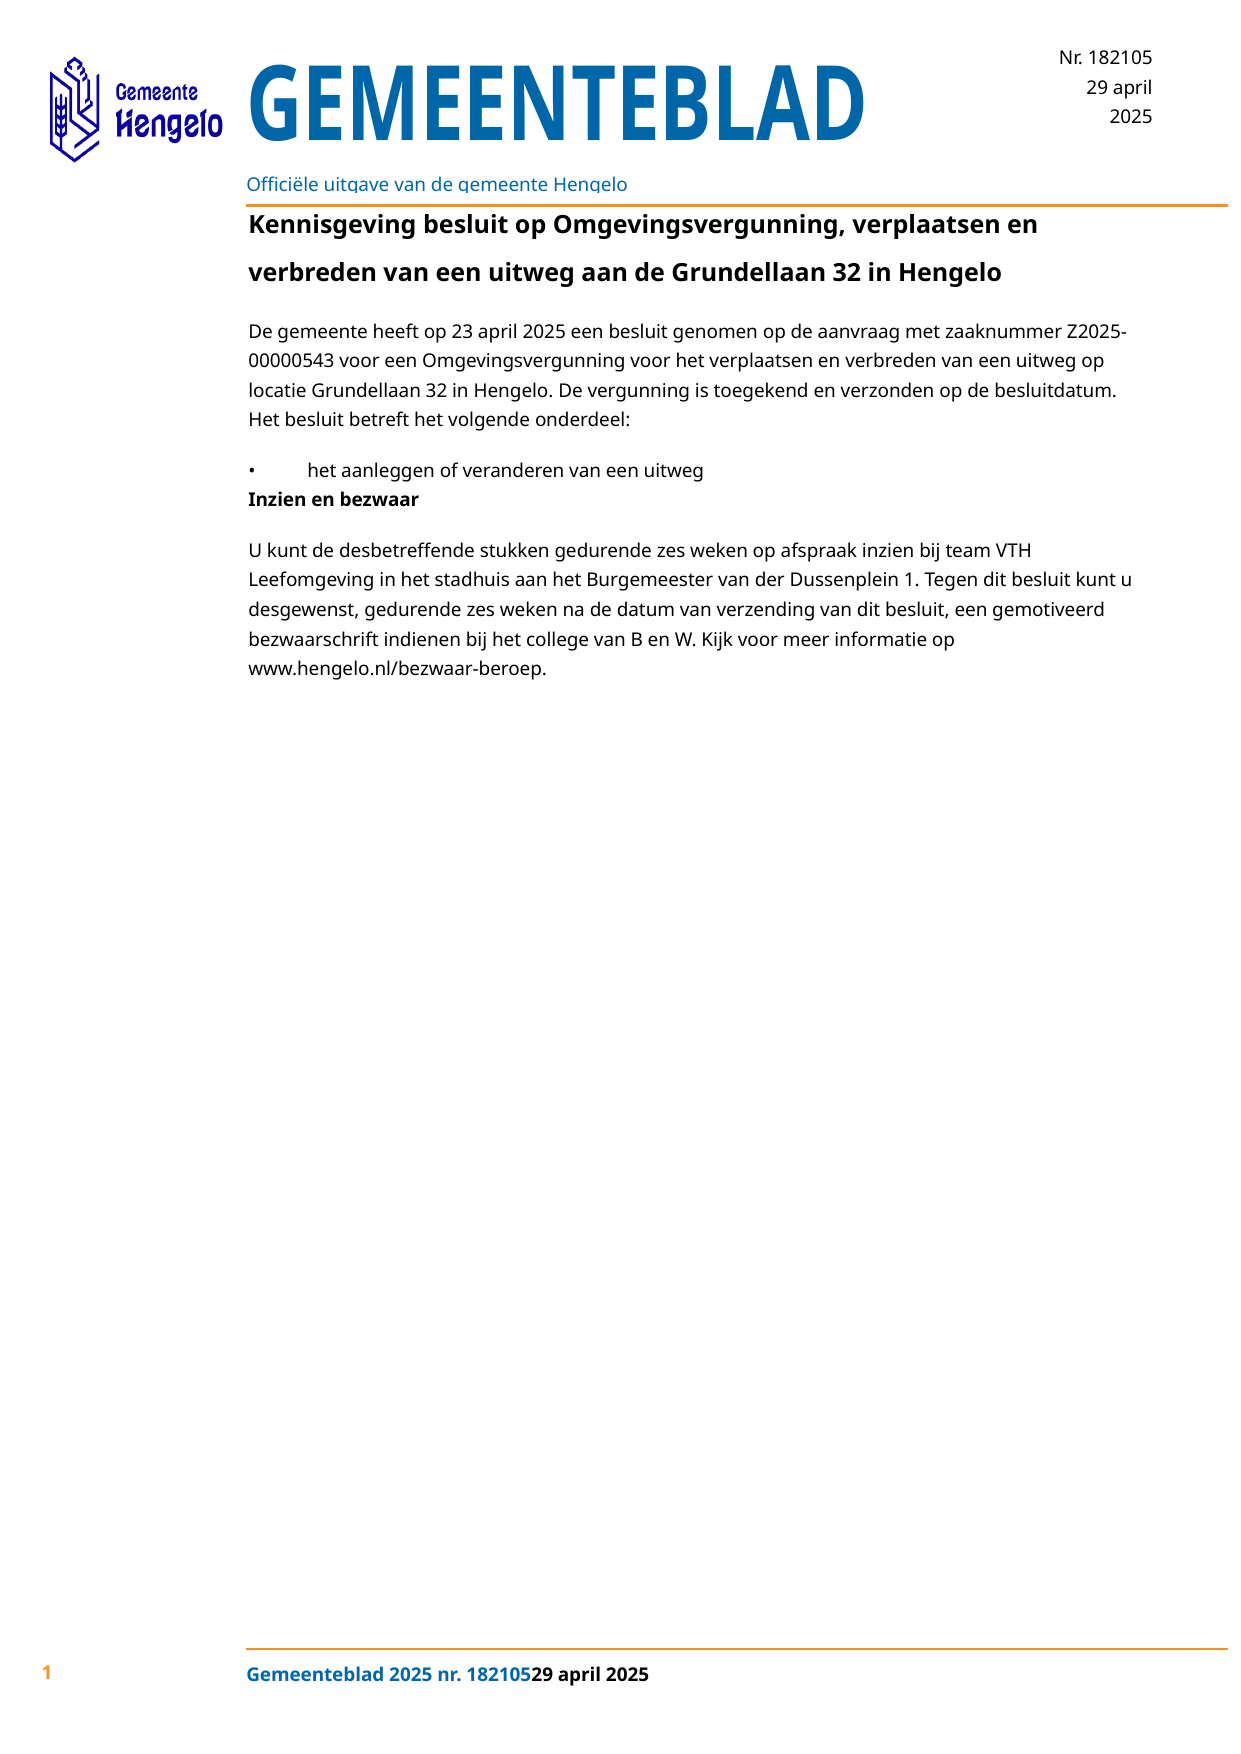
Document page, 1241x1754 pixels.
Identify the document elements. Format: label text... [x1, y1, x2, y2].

list het aanleggen of veranderen van een uitweg [248, 457, 1152, 483]
text Inzien en bezwaar [248, 487, 1152, 512]
text Kennisgeving besluit op Omgevingsvergunning, verplaatsen en verbreden van een uitweg aan de Grundellaan 32 in Hengelo [248, 207, 1152, 288]
picture [41, 47, 231, 172]
text U kunt de desbetreffende stukken gedurende zes weken op afspraak inzien bij team VTH Leefomgeving in het stadhuis aan het Burgemeester van der Dussenplein 1. Tegen dit besluit kunt u desgewenst, gedurende zes weken na de datum van verzending van dit besluit, een gemotiveerd bezwaarschrift indienen bij het college van B en W. Kijk voor meer informatie op www.hengelo.nl/bezwaar-beroep. [248, 537, 1152, 681]
text De gemeente heeft op 23 april 2025 een besluit genomen op de aanvraag met zaaknummer Z2025-00000543 voor een Omgevingsvergunning voor het verplaatsen en verbreden van een uitweg op locatie Grundellaan 32 in Hengelo. De vergunning is toegekend en verzonden op de besluitdatum. Het besluit betreft het volgende onderdeel: [248, 318, 1152, 432]
